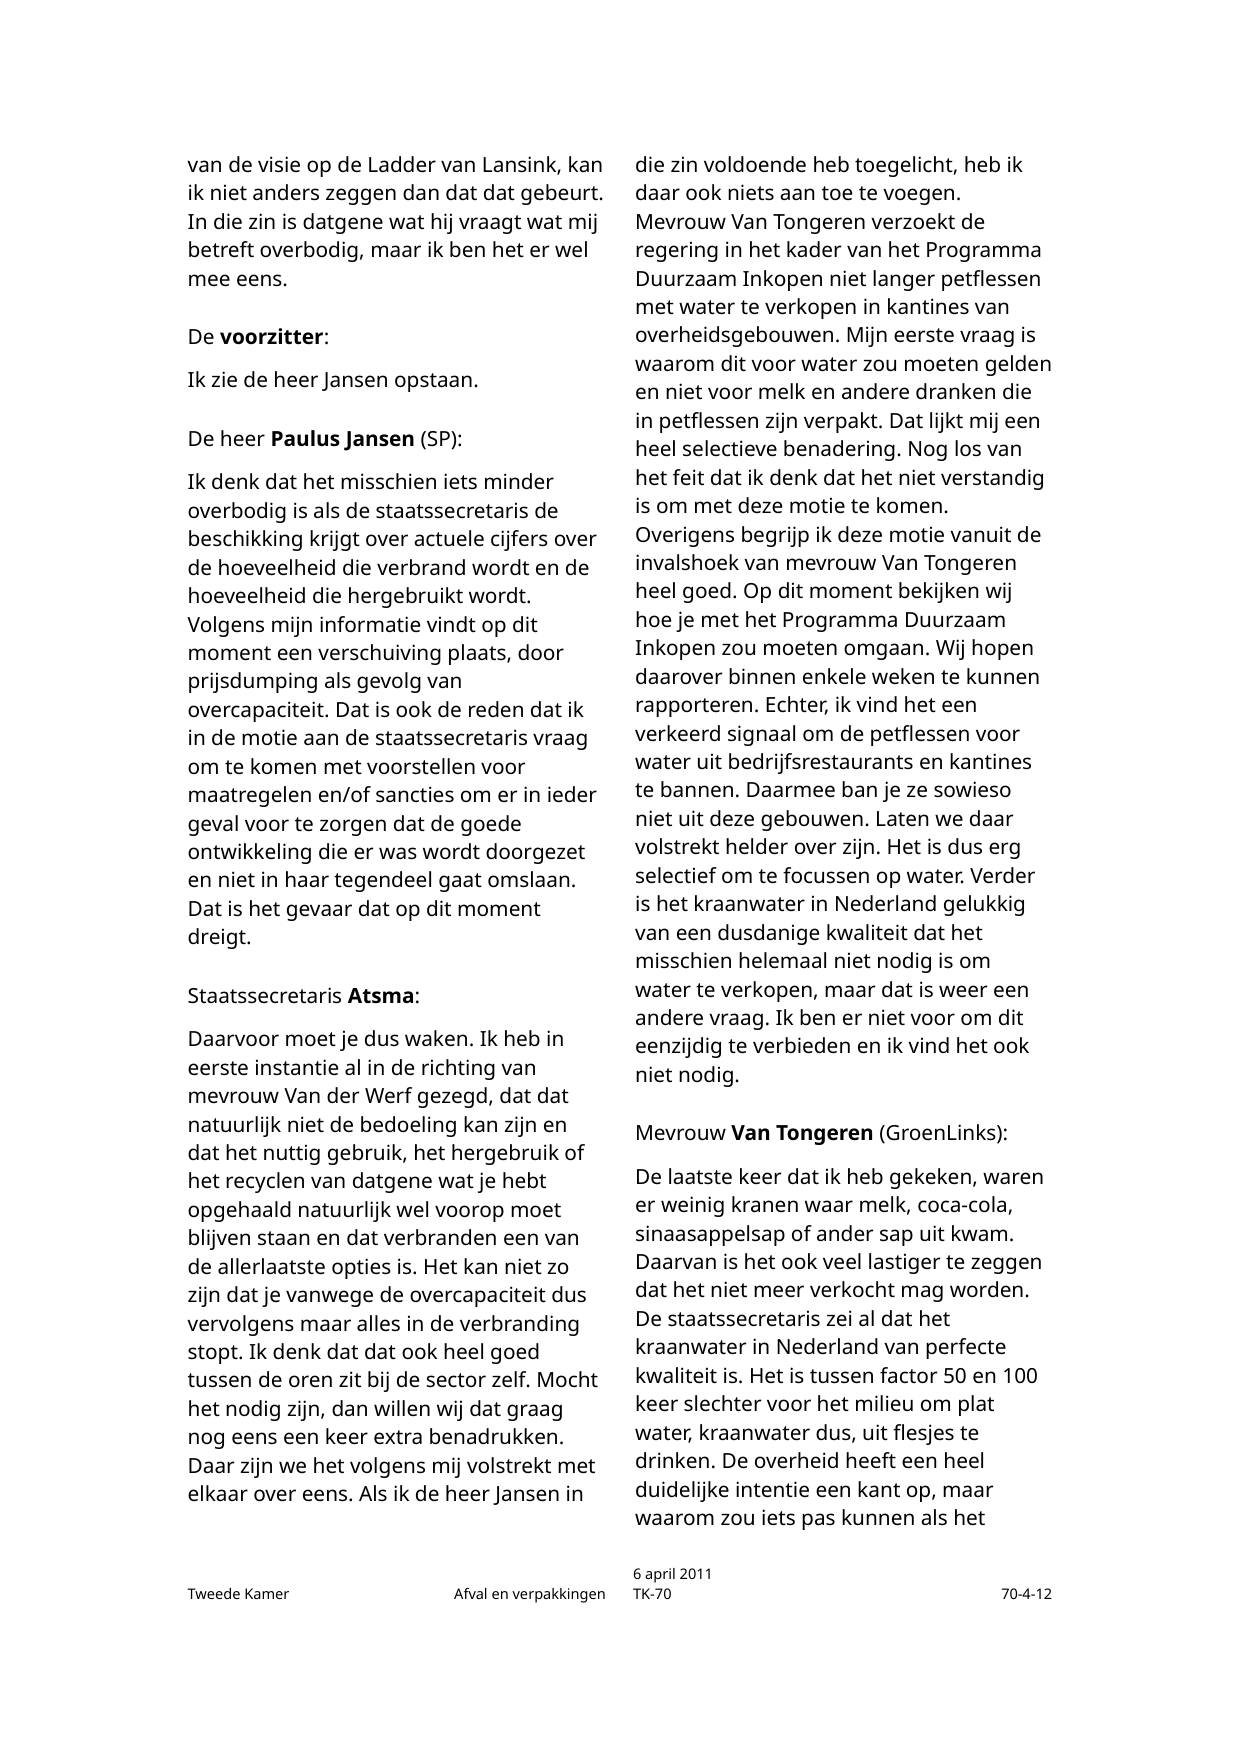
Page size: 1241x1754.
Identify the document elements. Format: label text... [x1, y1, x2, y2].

text Ik denk dat het misschien iets minder overbodig is als de staatssecretaris de beschikking krijgt over actuele cijfers over de hoeveelheid die verbrand wordt en de hoeveelheid die hergebruikt wordt. Volgens mijn informatie vindt op dit moment een verschuiving plaats, door prijsdumping als gevolg van overcapaciteit. Dat is ook de reden dat ik in de motie aan de staatssecretaris vraag om te komen met voorstellen voor maatregelen en/of sancties om er in ieder geval voor te zorgen dat de goede ontwikkeling die er was wordt doorgezet en niet in haar tegendeel gaat omslaan. Dat is het gevaar dat op dit moment dreigt. [187, 467, 605, 951]
text Daarvoor moet je dus waken. Ik heb in eerste instantie al in de richting van mevrouw Van der Werf gezegd, dat dat natuurlijk niet de bedoeling kan zijn en dat het nuttig gebruik, het hergebruik of het recyclen van datgene wat je hebt opgehaald natuurlijk wel voorop moet blijven staan en dat verbranden een van de allerlaatste opties is. Het kan niet zo zijn dat je vanwege de overcapaciteit dus vervolgens maar alles in de verbranding stopt. Ik denk dat dat ook heel goed tussen de oren zit bij de sector zelf. Mocht het nodig zijn, dan willen wij dat graag nog eens een keer extra benadrukken. Daar zijn we het volgens mij volstrekt met elkaar over eens. Als ik de heer Jansen in [187, 1024, 605, 1508]
text De voorzitter: [187, 322, 605, 351]
text De laatste keer dat ik heb gekeken, waren er weinig kranen waar melk, coca-cola, sinaasappelsap of ander sap uit kwam. Daarvan is het ook veel lastiger te zeggen dat het niet meer verkocht mag worden. De staatssecretaris zei al dat het kraanwater in Nederland van perfecte kwaliteit is. Het is tussen factor 50 en 100 keer slechter voor het milieu om plat water, kraanwater dus, uit flesjes te drinken. De overheid heeft een heel duidelijke intentie een kant op, maar waarom zou iets pas kunnen als het [635, 1162, 1053, 1532]
text Staatssecretaris Atsma: [187, 981, 605, 1009]
text Mevrouw Van Tongeren verzoekt de regering in het kader van het Programma Duurzaam Inkopen niet langer petflessen met water te verkopen in kantines van overheidsgebouwen. Mijn eerste vraag is waarom dit voor water zou moeten gelden en niet voor melk en andere dranken die in petflessen zijn verpakt. Dat lijkt mij een heel selectieve benadering. Nog los van het feit dat ik denk dat het niet verstandig is om met deze motie te komen. Overigens begrijp ik deze motie vanuit de invalshoek van mevrouw Van Tongeren heel goed. Op dit moment bekijken wij hoe je met het Programma Duurzaam Inkopen zou moeten omgaan. Wij hopen daarover binnen enkele weken te kunnen rapporteren. Echter, ik vind het een verkeerd signaal om de petflessen voor water uit bedrijfsrestaurants en kantines te bannen. Daarmee ban je ze sowieso niet uit deze gebouwen. Laten we daar volstrekt helder over zijn. Het is dus erg selectief om te focussen op water. Verder is het kraanwater in Nederland gelukkig van een dusdanige kwaliteit dat het misschien helemaal niet nodig is om water te verkopen, maar dat is weer een andere vraag. Ik ben er niet voor om dit eenzijdig te verbieden en ik vind het ook niet nodig. [635, 207, 1053, 1088]
text die zin voldoende heb toegelicht, heb ik daar ook niets aan toe te voegen. [635, 150, 1053, 207]
text Ik zie de heer Jansen opstaan. [187, 366, 605, 394]
text De heer Paulus Jansen (SP): [187, 424, 605, 452]
text van de visie op de Ladder van Lansink, kan ik niet anders zeggen dan dat dat gebeurt. In die zin is datgene wat hij vraagt wat mij betreft overbodig, maar ik ben het er wel mee eens. [187, 150, 605, 292]
text Mevrouw Van Tongeren (GroenLinks): [635, 1118, 1053, 1147]
